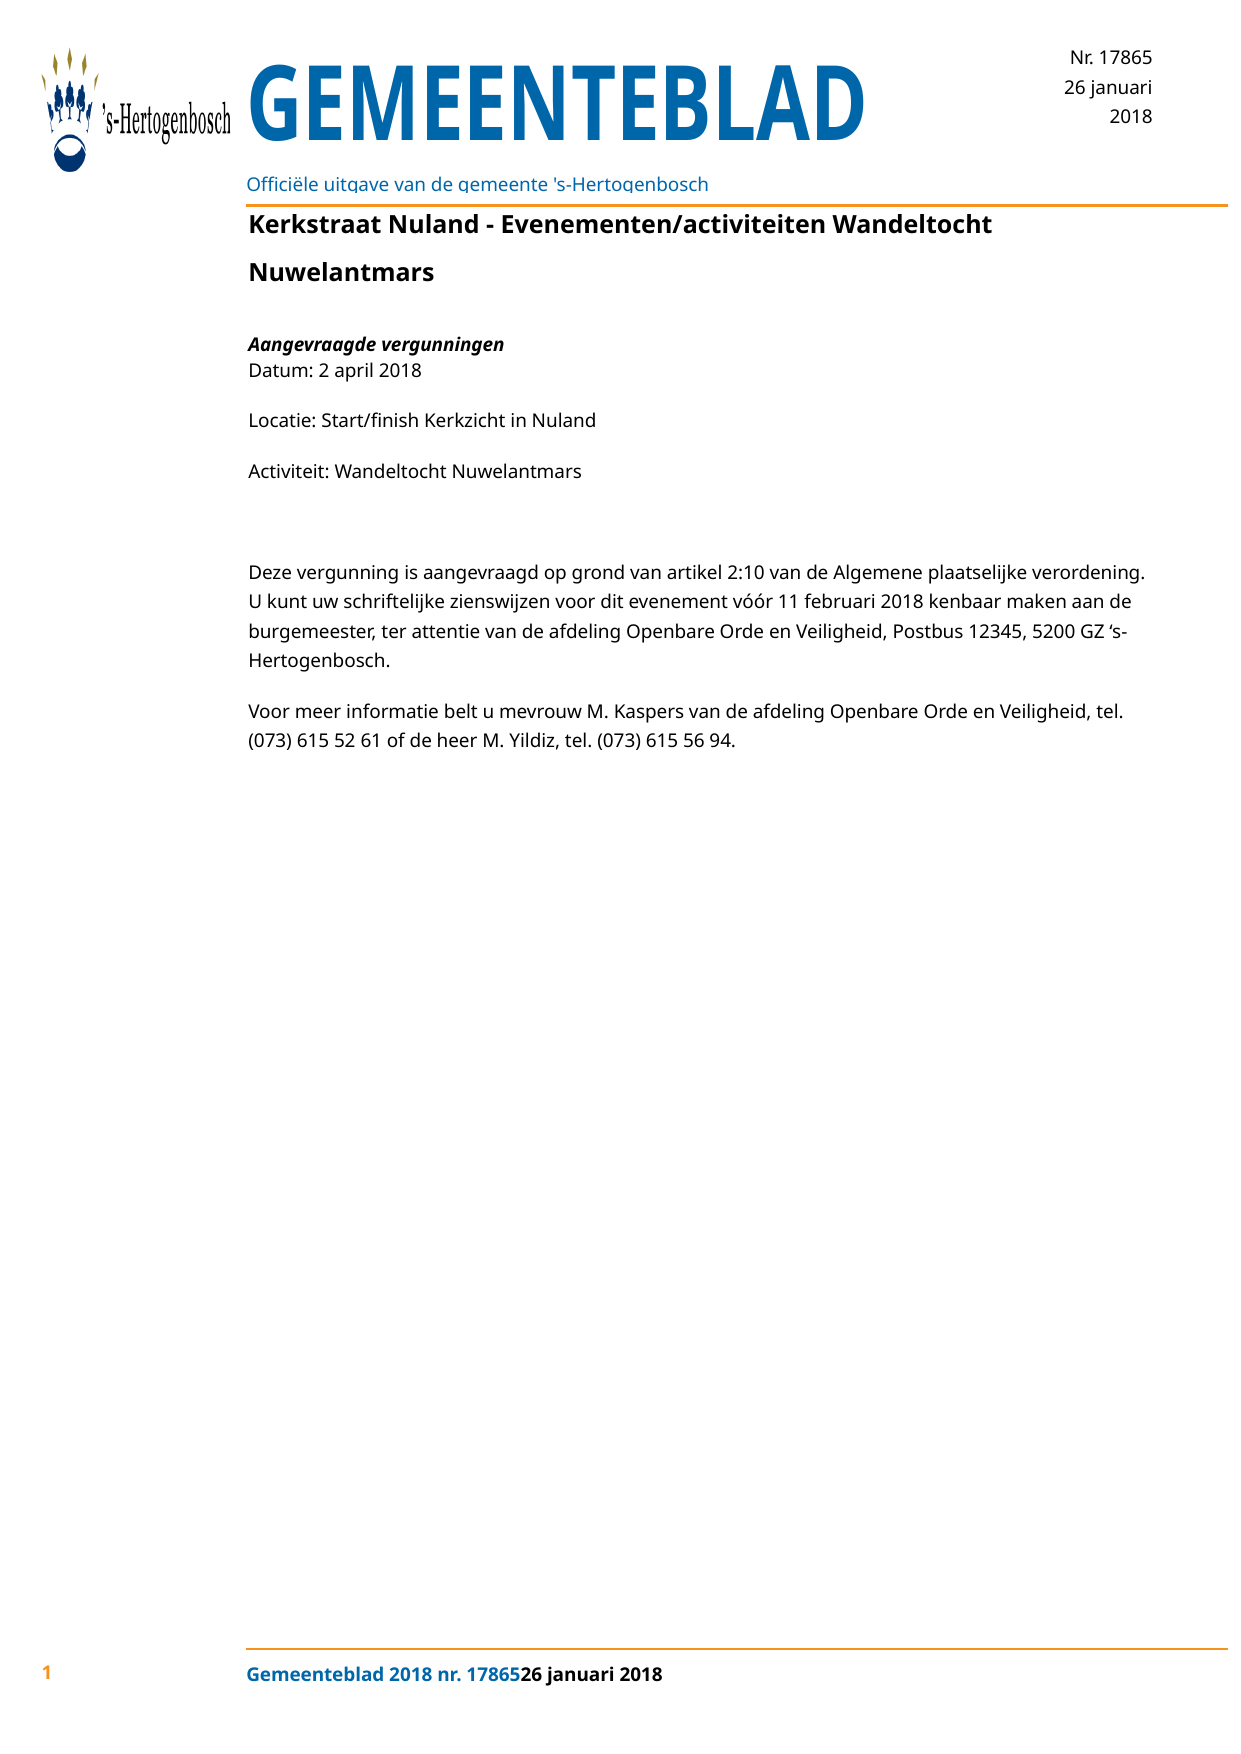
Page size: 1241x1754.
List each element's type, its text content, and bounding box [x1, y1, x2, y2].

text Aangevraagde vergunningen [248, 331, 1152, 357]
text Datum: 2 april 2018 [248, 357, 1152, 383]
text Activiteit: Wandeltocht Nuwelantmars [248, 458, 1152, 484]
text Deze vergunning is aangevraagd op grond van artikel 2:10 van de Algemene plaatselijke verordening. U kunt uw schriftelijke zienswijzen voor dit evenement vóór 11 februari 2018 kenbaar maken aan de burgemeester, ter attentie van de afdeling Openbare Orde en Veiligheid, Postbus 12345, 5200 GZ ‘s-Hertogenbosch. [248, 559, 1152, 673]
text Kerkstraat Nuland - Evenementen/activiteiten Wandeltocht Nuwelantmars [248, 207, 1152, 288]
text Locatie: Start/finish Kerkzicht in Nuland [248, 408, 1152, 433]
text Voor meer informatie belt u mevrouw M. Kaspers van de afdeling Openbare Orde en Veiligheid, tel. (073) 615 52 61 of de heer M. Yildiz, tel. (073) 615 56 94. [248, 698, 1152, 753]
picture [41, 47, 231, 172]
